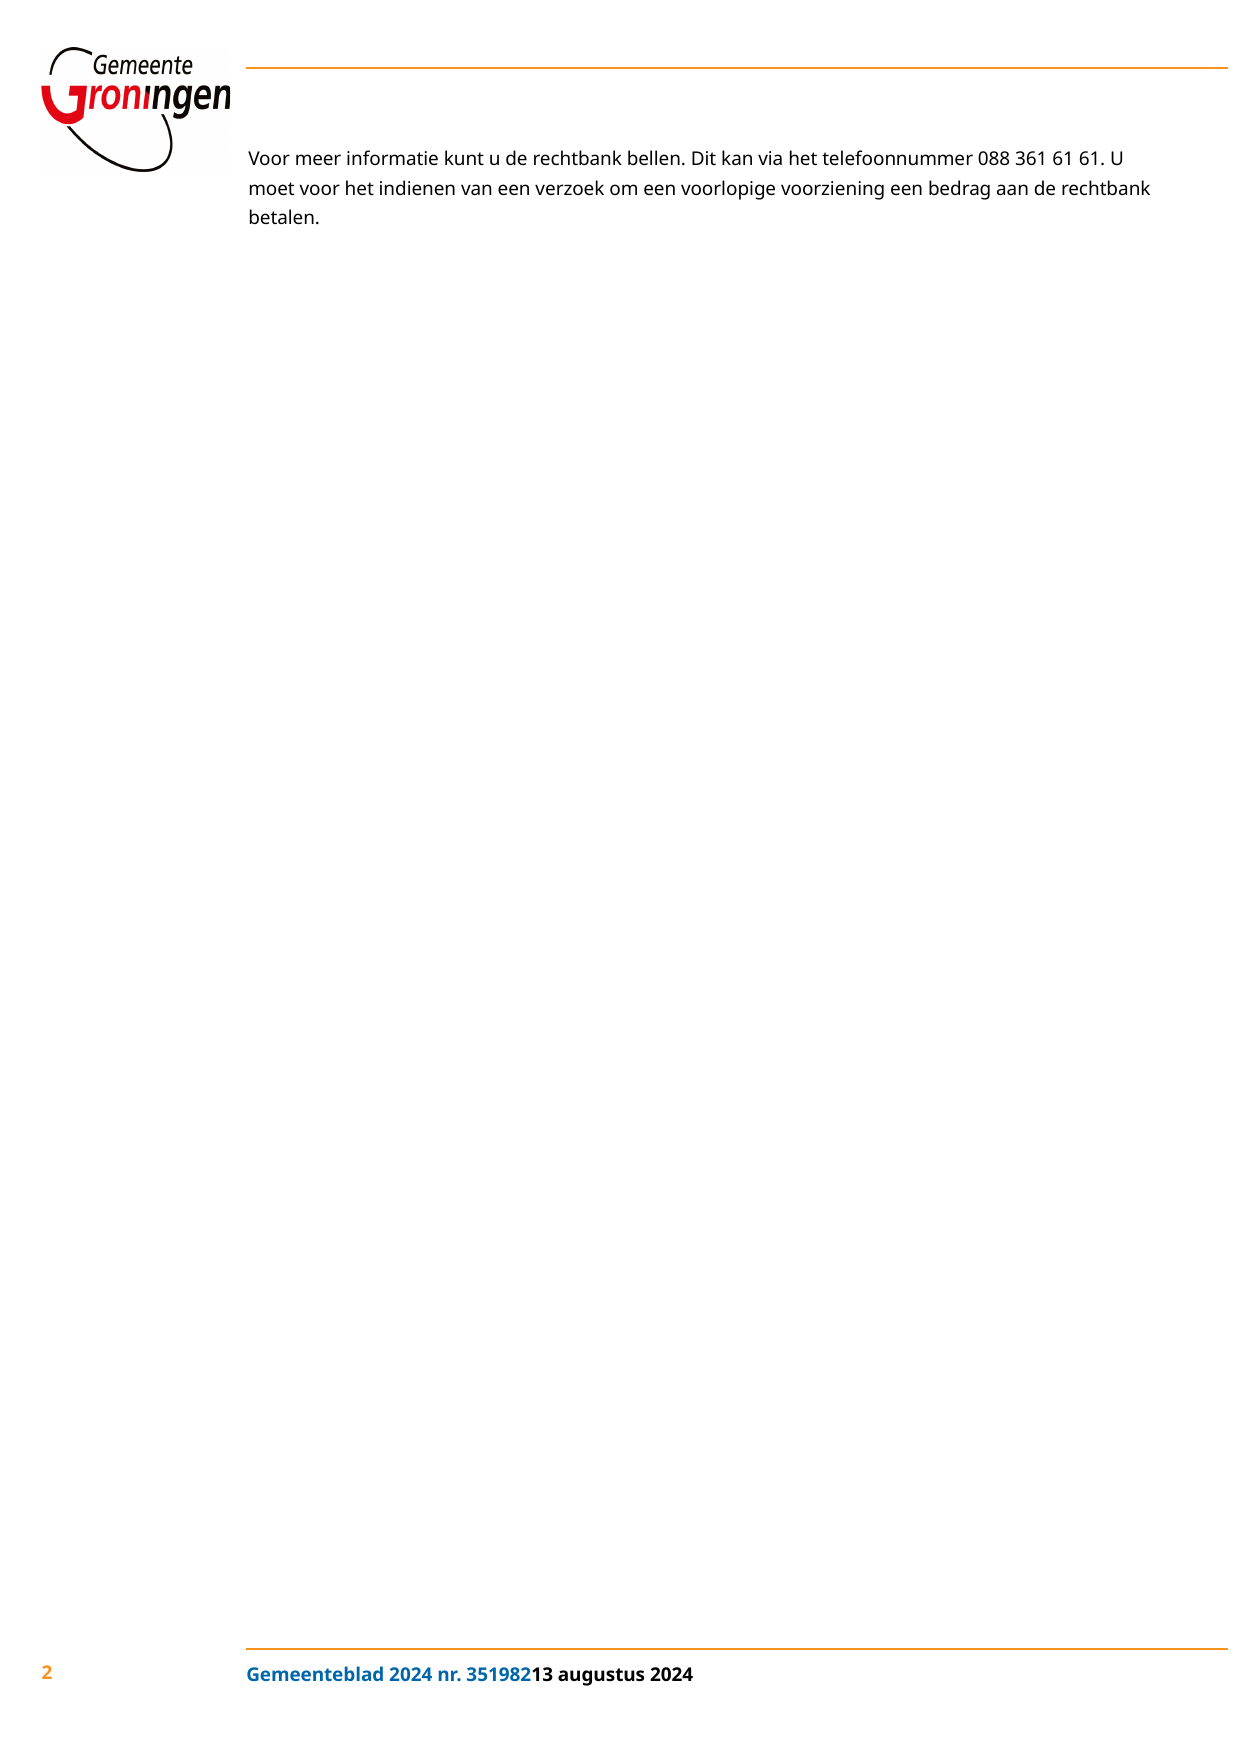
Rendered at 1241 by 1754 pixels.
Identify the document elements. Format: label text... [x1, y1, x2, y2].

text Voor meer informatie kunt u de rechtbank bellen. Dit kan via het telefoonnummer 088 361 61 61. U moet voor het indienen van een verzoek om een voorlopige voorziening een bedrag aan de rechtbank betalen. [248, 145, 1152, 230]
picture [41, 47, 231, 172]
